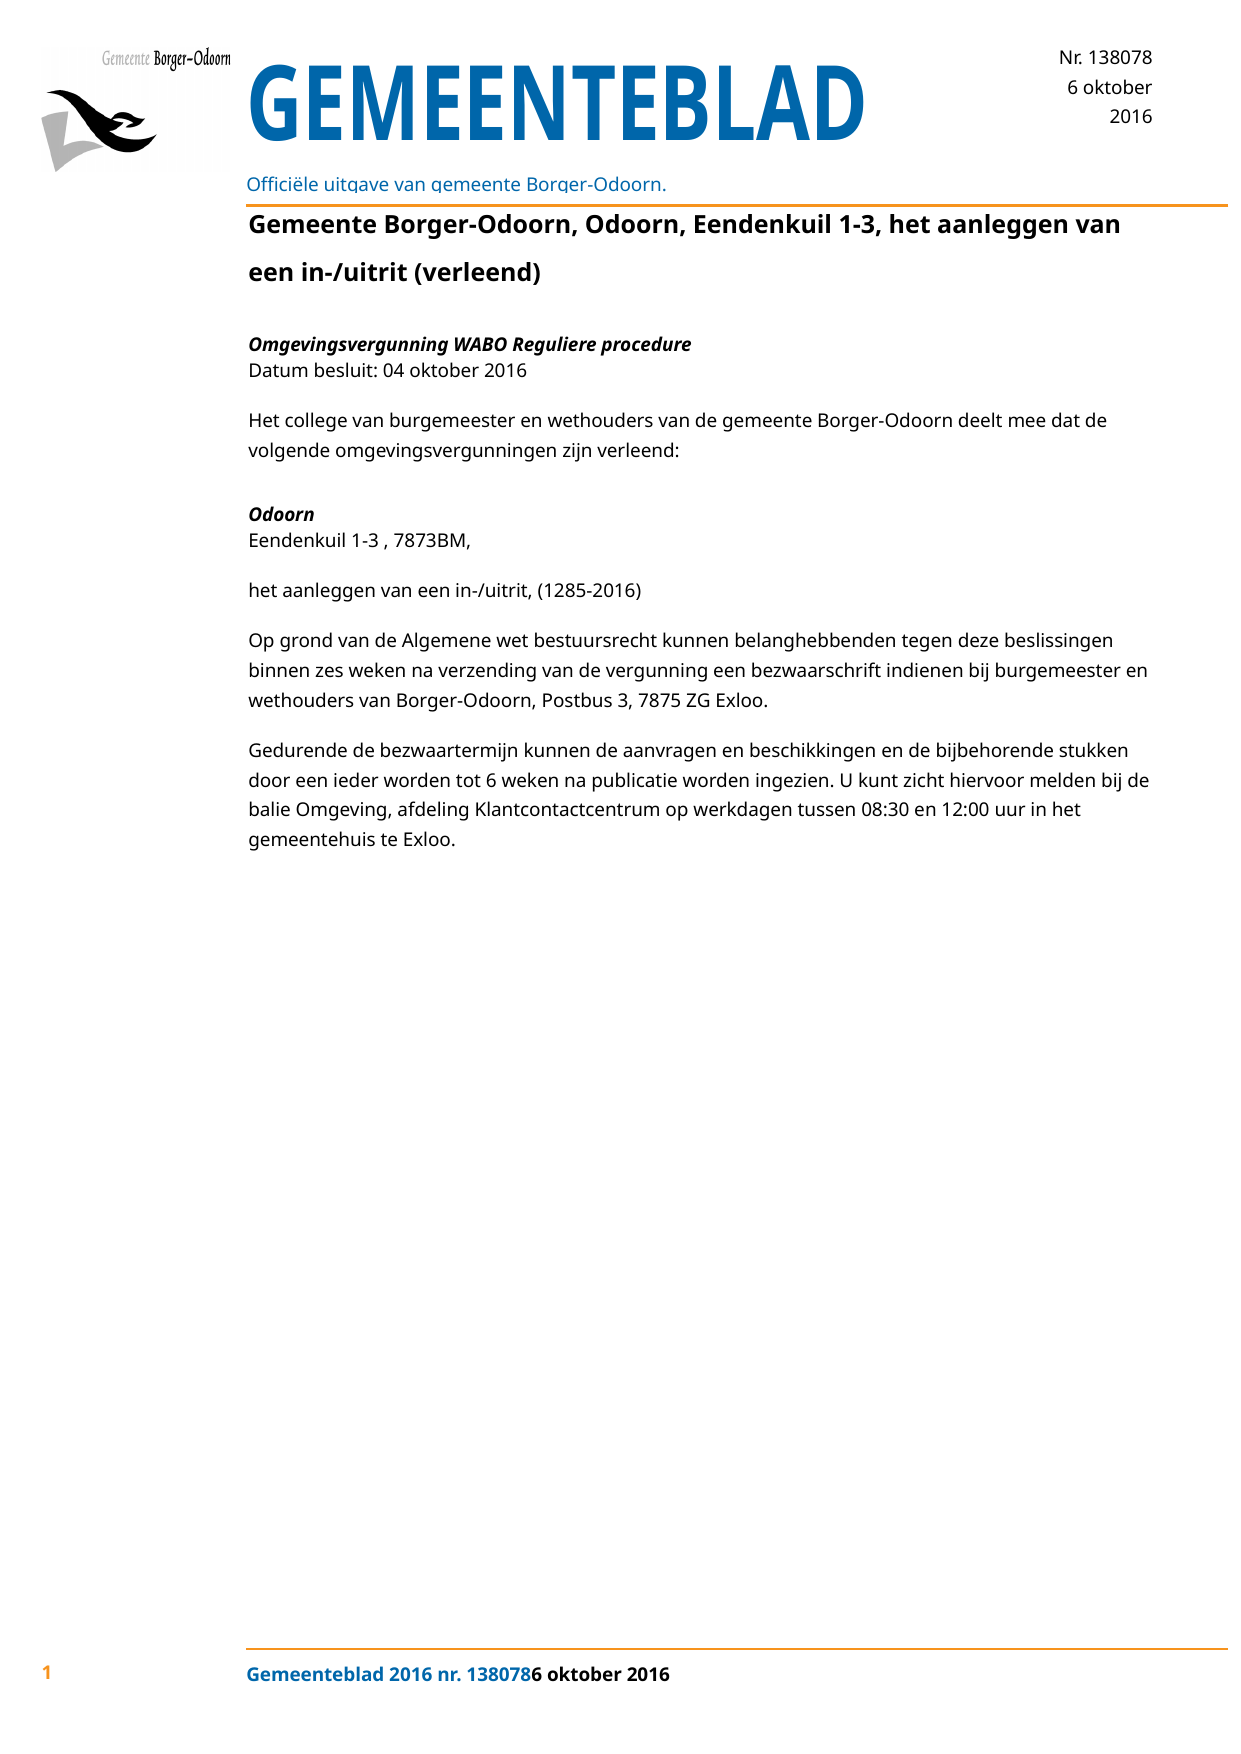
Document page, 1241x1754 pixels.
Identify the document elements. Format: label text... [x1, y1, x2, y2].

text Gedurende de bezwaartermijn kunnen de aanvragen en beschikkingen en de bijbehorende stukken door een ieder worden tot 6 weken na publicatie worden ingezien. U kunt zicht hiervoor melden bij de balie Omgeving, afdeling Klantcontactcentrum op werkdagen tussen 08:30 en 12:00 uur in het gemeentehuis te Exloo. [248, 737, 1152, 852]
text Eendenkuil 1-3 , 7873BM, [248, 527, 1152, 553]
text Odoorn [248, 501, 1152, 527]
text Het college van burgemeester en wethouders van de gemeente Borger-Odoorn deelt mee dat de volgende omgevingsvergunningen zijn verleend: [248, 408, 1152, 463]
text het aanleggen van een in-/uitrit, (1285-2016) [248, 577, 1152, 603]
text Op grond van de Algemene wet bestuursrecht kunnen belanghebbenden tegen deze beslissingen binnen zes weken na verzending van de vergunning een bezwaarschrift indienen bij burgemeester en wethouders van Borger-Odoorn, Postbus 3, 7875 ZG Exloo. [248, 628, 1152, 713]
text Omgevingsvergunning WABO Reguliere procedure [248, 331, 1152, 357]
picture [41, 47, 231, 172]
text Gemeente Borger-Odoorn, Odoorn, Eendenkuil 1-3, het aanleggen van een in-/uitrit (verleend) [248, 207, 1152, 288]
text Datum besluit: 04 oktober 2016 [248, 357, 1152, 383]
